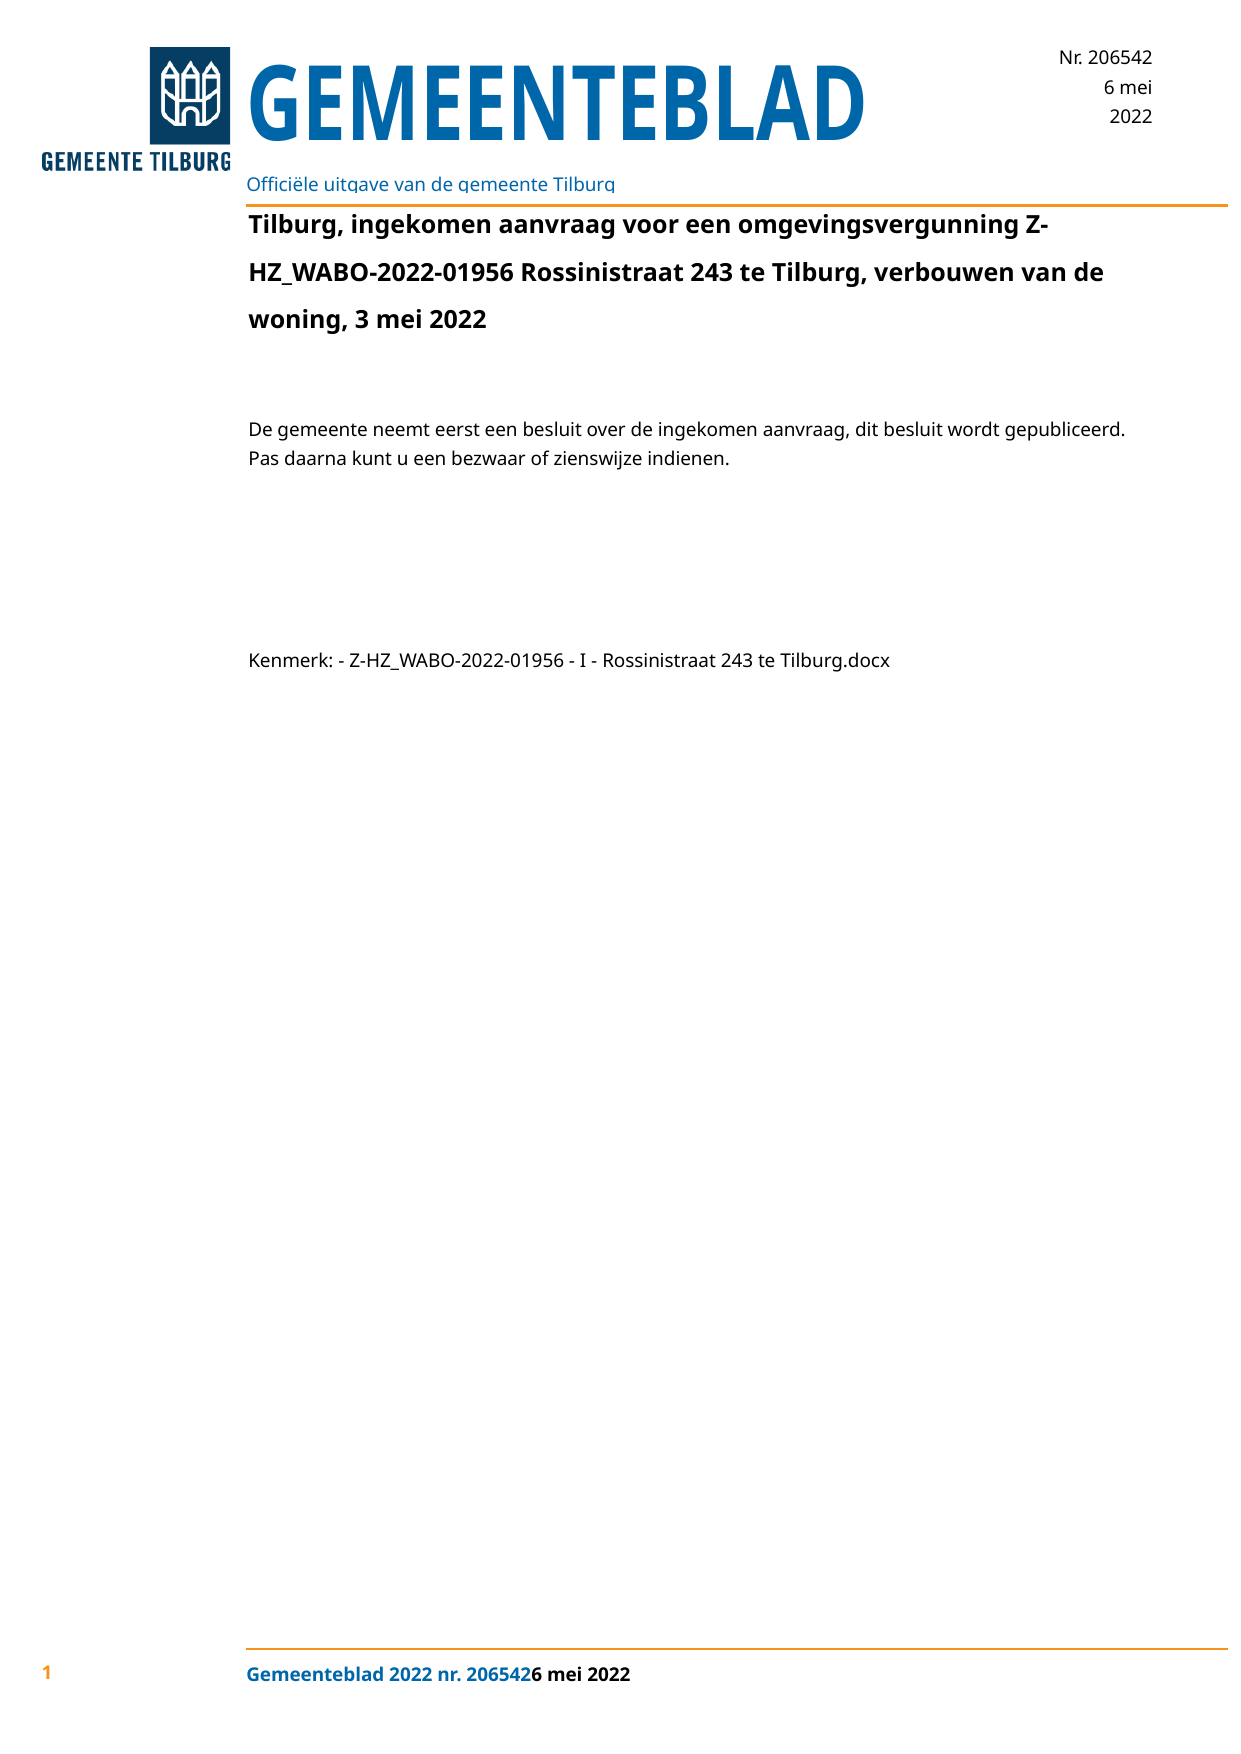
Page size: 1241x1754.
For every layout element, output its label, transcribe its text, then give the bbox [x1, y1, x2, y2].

picture [41, 47, 231, 172]
text Kenmerk: - Z-HZ_WABO-2022-01956 - I - Rossinistraat 243 te Tilburg.docx [248, 647, 1152, 673]
text De gemeente neemt eerst een besluit over de ingekomen aanvraag, dit besluit wordt gepubliceerd. Pas daarna kunt u een bezwaar of zienswijze indienen. [248, 416, 1152, 471]
text Tilburg, ingekomen aanvraag voor een omgevingsvergunning Z-HZ_WABO-2022-01956 Rossinistraat 243 te Tilburg, verbouwen van de woning, 3 mei 2022 [248, 207, 1152, 336]
